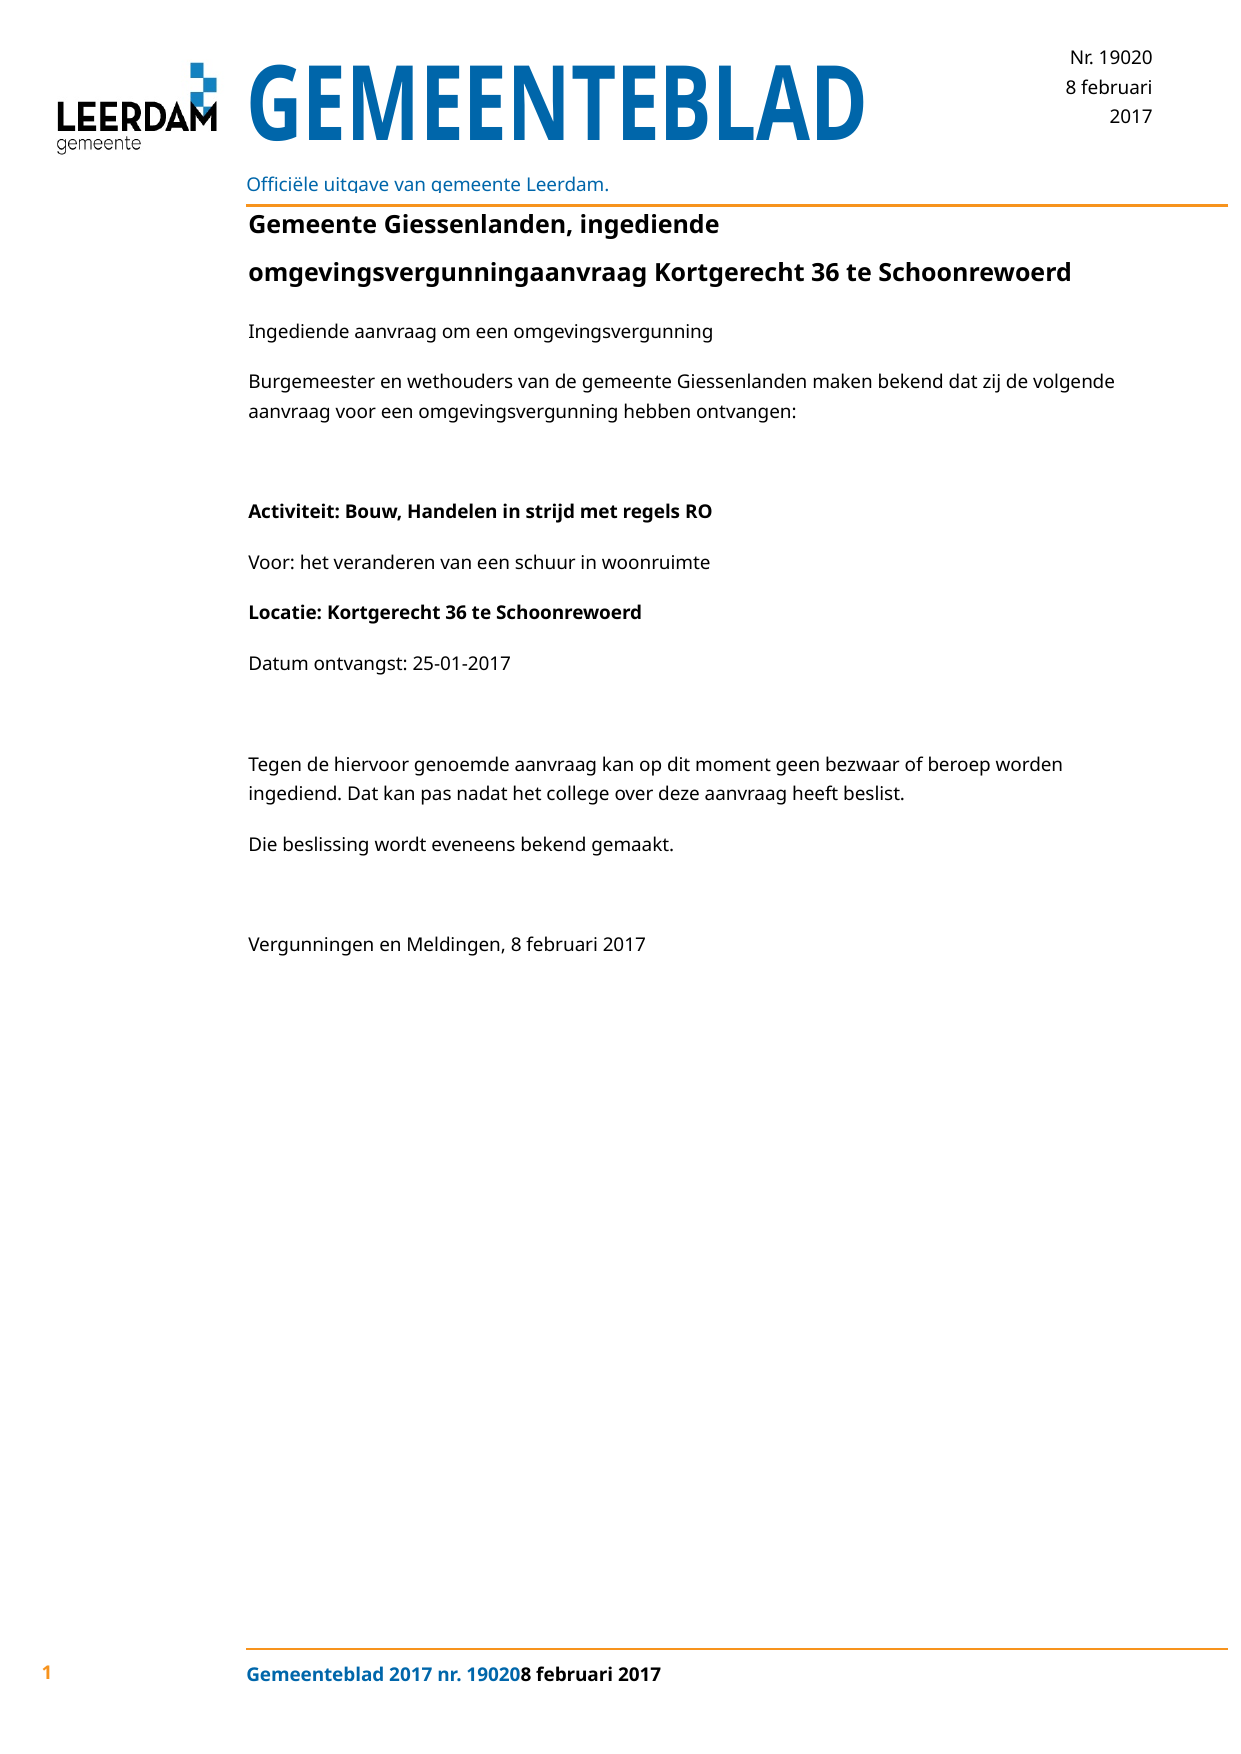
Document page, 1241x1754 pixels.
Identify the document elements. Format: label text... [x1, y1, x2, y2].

text Ingediende aanvraag om een omgevingsvergunning [248, 318, 1152, 344]
text Tegen de hiervoor genoemde aanvraag kan op dit moment geen bezwaar of beroep worden ingediend. Dat kan pas nadat het college over deze aanvraag heeft beslist. [248, 751, 1152, 806]
text Activiteit: Bouw, Handelen in strijd met regels RO [248, 499, 1152, 524]
text Voor: het veranderen van een schuur in woonruimte [248, 549, 1152, 575]
text Vergunningen en Meldingen, 8 februari 2017 [248, 932, 1152, 957]
picture [41, 47, 231, 172]
text Burgemeester en wethouders van de gemeente Giessenlanden maken bekend dat zij de volgende aanvraag voor een omgevingsvergunning hebben ontvangen: [248, 368, 1152, 424]
text Die beslissing wordt eveneens bekend gemaakt. [248, 831, 1152, 857]
text Gemeente Giessenlanden, ingediende omgevingsvergunningaanvraag Kortgerecht 36 te Schoonrewoerd [248, 207, 1152, 288]
text Datum ontvangst: 25-01-2017 [248, 650, 1152, 676]
text Locatie: Kortgerecht 36 te Schoonrewoerd [248, 599, 1152, 625]
